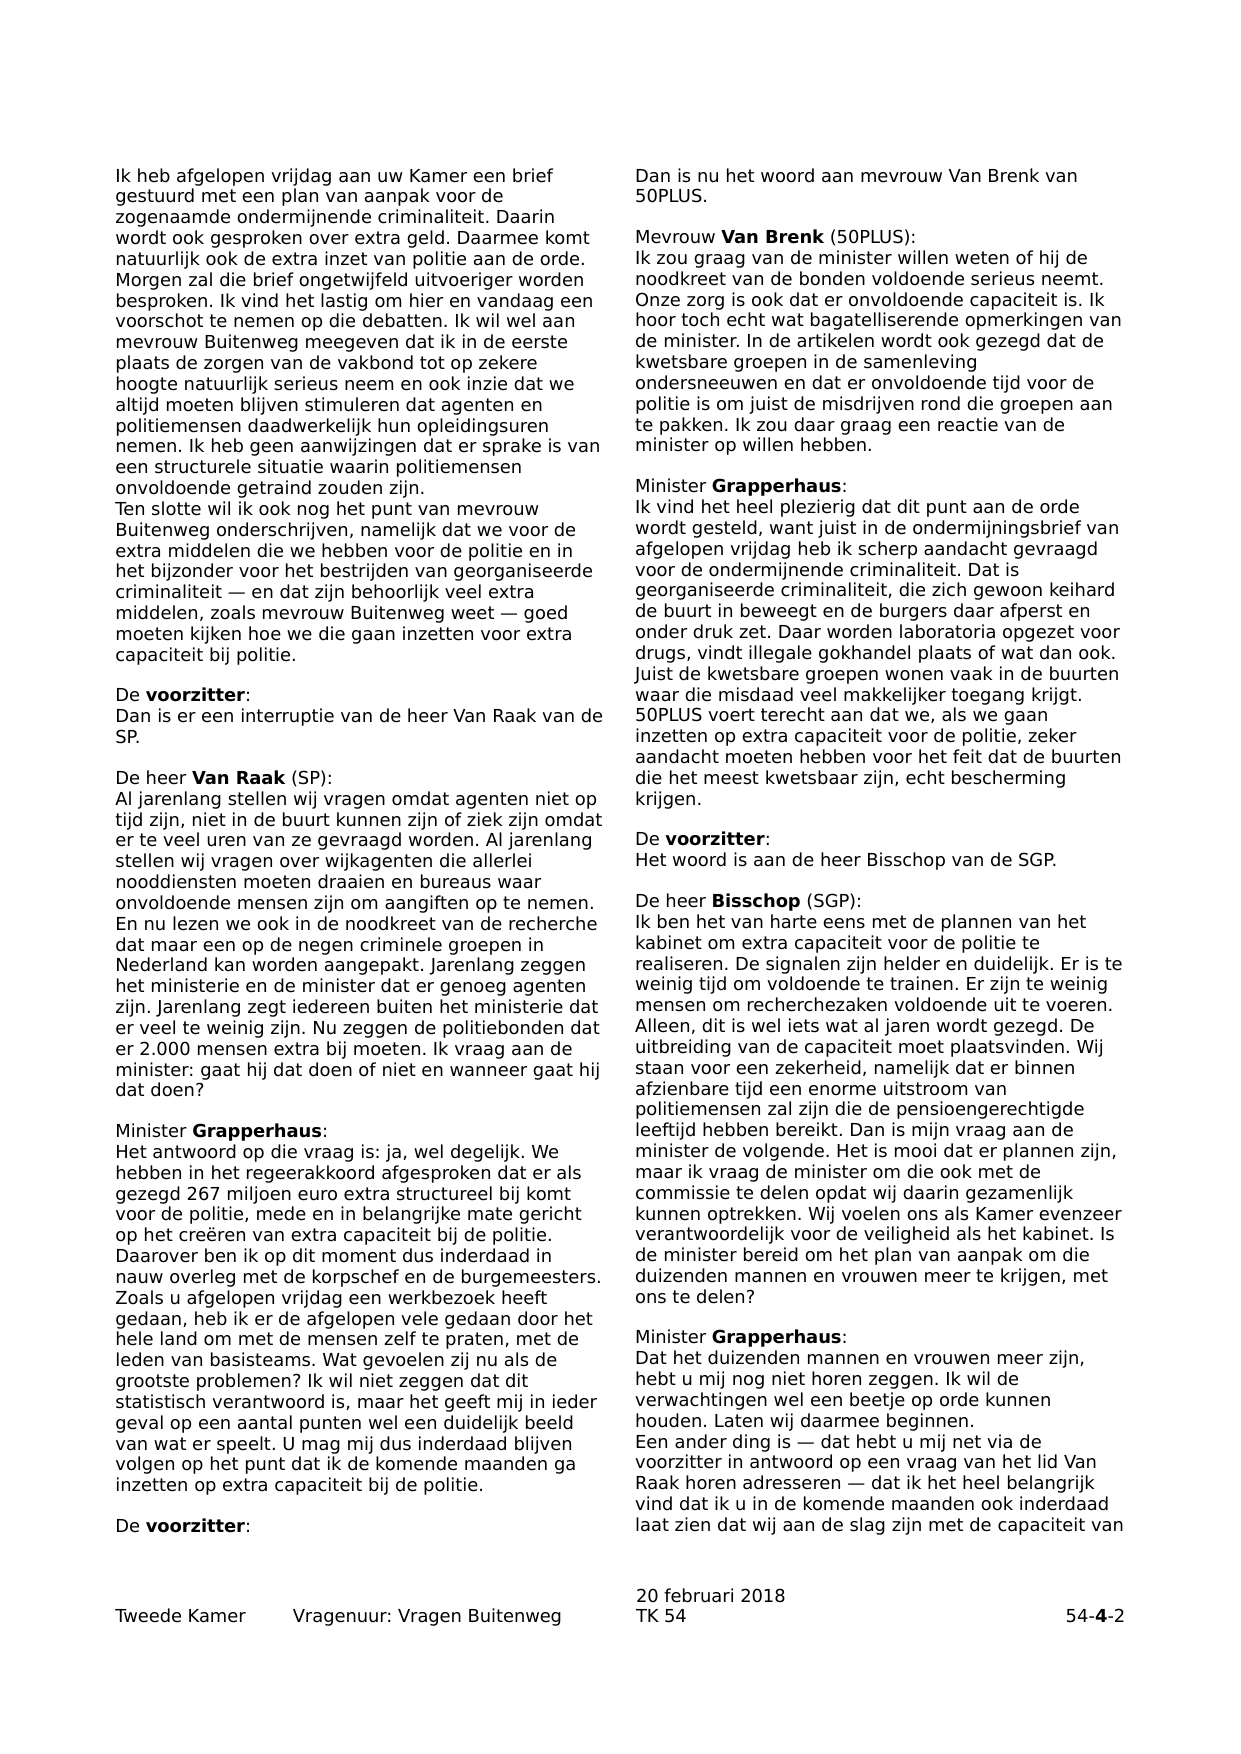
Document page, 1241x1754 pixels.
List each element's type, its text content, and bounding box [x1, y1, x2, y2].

text De voorzitter: [115, 1516, 605, 1537]
text Dat het duizenden mannen en vrouwen meer zijn, hebt u mij nog niet horen zeggen. Ik wil de verwachtingen wel een beetje op orde kunnen houden. Laten wij daarmee beginnen. [635, 1348, 1125, 1431]
text De voorzitter: [635, 829, 1125, 850]
text Ik ben het van harte eens met de plannen van het kabinet om extra capaciteit voor de politie te realiseren. De signalen zijn helder en duidelijk. Er is te weinig tijd om voldoende te trainen. Er zijn te weinig mensen om recherchezaken voldoende uit te voeren. Alleen, dit is wel iets wat al jaren wordt gezegd. De uitbreiding van de capaciteit moet plaatsvinden. Wij staan voor een zekerheid, namelijk dat er binnen afzienbare tijd een enorme uitstroom van politiemensen zal zijn die de pensioengerechtigde leeftijd hebben bereikt. Dan is mijn vraag aan de minister de volgende. Het is mooi dat er plannen zijn, maar ik vraag de minister om die ook met de commissie te delen opdat wij daarin gezamenlijk kunnen optrekken. Wij voelen ons als Kamer evenzeer verantwoordelijk voor de veiligheid als het kabinet. Is de minister bereid om het plan van aanpak om die duizenden mannen en vrouwen meer te krijgen, met ons te delen? [635, 912, 1125, 1307]
text Mevrouw Van Brenk (50PLUS): [635, 227, 1125, 248]
text Een ander ding is — dat hebt u mij net via de voorzitter in antwoord op een vraag van het lid Van Raak horen adresseren — dat ik het heel belangrijk vind dat ik u in de komende maanden ook inderdaad laat zien dat wij aan de slag zijn met de capaciteit van [635, 1431, 1125, 1536]
text Dan is nu het woord aan mevrouw Van Brenk van 50PLUS. [635, 165, 1125, 207]
text Het woord is aan de heer Bisschop van de SGP. [635, 850, 1125, 871]
text Dan is er een interruptie van de heer Van Raak van de SP. [115, 706, 605, 748]
text De heer Bisschop (SGP): [635, 891, 1125, 912]
text Al jarenlang stellen wij vragen omdat agenten niet op tijd zijn, niet in de buurt kunnen zijn of ziek zijn omdat er te veel uren van ze gevraagd worden. Al jarenlang stellen wij vragen over wijkagenten die allerlei nooddiensten moeten draaien en bureaus waar onvoldoende mensen zijn om aangiften op te nemen. En nu lezen we ook in de noodkreet van de recherche dat maar een op de negen criminele groepen in Nederland kan worden aangepakt. Jarenlang zeggen het ministerie en de minister dat er genoeg agenten zijn. Jarenlang zegt iedereen buiten het ministerie dat er veel te weinig zijn. Nu zeggen de politiebonden dat er 2.000 mensen extra bij moeten. Ik vraag aan de minister: gaat hij dat doen of niet en wanneer gaat hij dat doen? [115, 788, 605, 1101]
text Ik zou graag van de minister willen weten of hij de noodkreet van de bonden voldoende serieus neemt. Onze zorg is ook dat er onvoldoende capaciteit is. Ik hoor toch echt wat bagatelliserende opmerkingen van de minister. In de artikelen wordt ook gezegd dat de kwetsbare groepen in de samenleving ondersneeuwen en dat er onvoldoende tijd voor de politie is om juist de misdrijven rond die groepen aan te pakken. Ik zou daar graag een reactie van de minister op willen hebben. [635, 248, 1125, 456]
text Het antwoord op die vraag is: ja, wel degelijk. We hebben in het regeerakkoord afgesproken dat er als gezegd 267 miljoen euro extra structureel bij komt voor de politie, mede en in belangrijke mate gericht op het creëren van extra capaciteit bij de politie. Daarover ben ik op dit moment dus inderdaad in nauw overleg met de korpschef en de burgemeesters. Zoals u afgelopen vrijdag een werkbezoek heeft gedaan, heb ik er de afgelopen vele gedaan door het hele land om met de mensen zelf te praten, met de leden van basisteams. Wat gevoelen zij nu als de grootste problemen? Ik wil niet zeggen dat dit statistisch verantwoord is, maar het geeft mij in ieder geval op een aantal punten wel een duidelijk beeld van wat er speelt. U mag mij dus inderdaad blijven volgen op het punt dat ik de komende maanden ga inzetten op extra capaciteit bij de politie. [115, 1142, 605, 1496]
text De heer Van Raak (SP): [115, 768, 605, 788]
text Ten slotte wil ik ook nog het punt van mevrouw Buitenweg onderschrijven, namelijk dat we voor de extra middelen die we hebben voor de politie en in het bijzonder voor het bestrijden van georganiseerde criminaliteit — en dat zijn behoorlijk veel extra middelen, zoals mevrouw Buitenweg weet — goed moeten kijken hoe we die gaan inzetten voor extra capaciteit bij politie. [115, 499, 605, 665]
text Minister Grapperhaus: [115, 1121, 605, 1142]
text Ik vind het heel plezierig dat dit punt aan de orde wordt gesteld, want juist in de ondermijningsbrief van afgelopen vrijdag heb ik scherp aandacht gevraagd voor de ondermijnende criminaliteit. Dat is georganiseerde criminaliteit, die zich gewoon keihard de buurt in beweegt en de burgers daar afperst en onder druk zet. Daar worden laboratoria opgezet voor drugs, vindt illegale gokhandel plaats of wat dan ook. Juist de kwetsbare groepen wonen vaak in de buurten waar die misdaad veel makkelijker toegang krijgt. 50PLUS voert terecht aan dat we, als we gaan inzetten op extra capaciteit voor de politie, zeker aandacht moeten hebben voor het feit dat de buurten die het meest kwetsbaar zijn, echt bescherming krijgen. [635, 497, 1125, 809]
text Minister Grapperhaus: [635, 476, 1125, 497]
text De voorzitter: [115, 685, 605, 706]
text Ik heb afgelopen vrijdag aan uw Kamer een brief gestuurd met een plan van aanpak voor de zogenaamde ondermijnende criminaliteit. Daarin wordt ook gesproken over extra geld. Daarmee komt natuurlijk ook de extra inzet van politie aan de orde. Morgen zal die brief ongetwijfeld uitvoeriger worden besproken. Ik vind het lastig om hier en vandaag een voorschot te nemen op die debatten. Ik wil wel aan mevrouw Buitenweg meegeven dat ik in de eerste plaats de zorgen van de vakbond tot op zekere hoogte natuurlijk serieus neem en ook inzie dat we altijd moeten blijven stimuleren dat agenten en politiemensen daadwerkelijk hun opleidingsuren nemen. Ik heb geen aanwijzingen dat er sprake is van een structurele situatie waarin politiemensen onvoldoende getraind zouden zijn. [115, 165, 605, 499]
text Minister Grapperhaus: [635, 1327, 1125, 1348]
